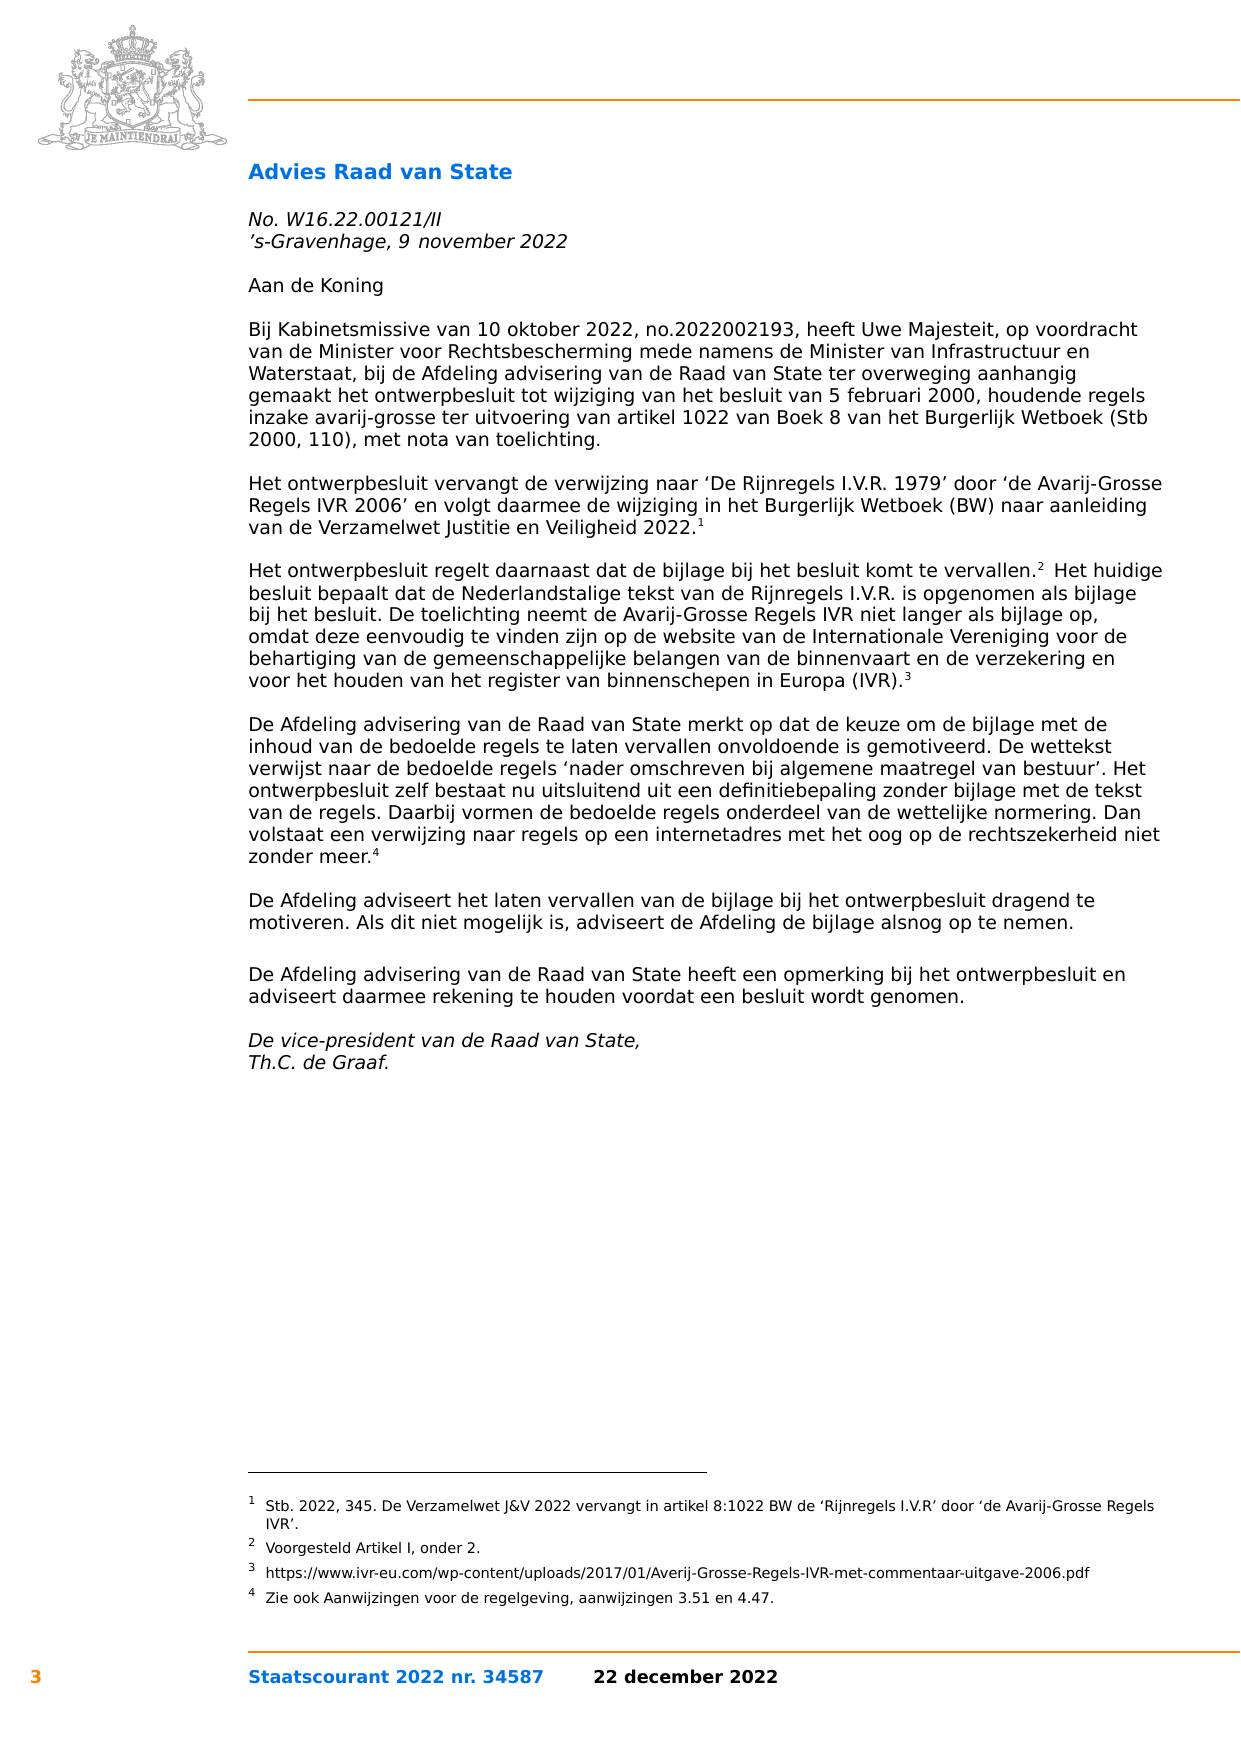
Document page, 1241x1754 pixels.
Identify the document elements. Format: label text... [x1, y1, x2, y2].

text Bij Kabinetsmissive van 10 oktober 2022, no.2022002193, heeft Uwe Majesteit, op voordracht van de Minister voor Rechtsbescherming mede namens de Minister van Infrastructuur en Waterstaat, bij de Afdeling advisering van de Raad van State ter overweging aanhangig gemaakt het ontwerpbesluit tot wijziging van het besluit van 5 februari 2000, houdende regels inzake avarij-grosse ter uitvoering van artikel 1022 van Boek 8 van het Burgerlijk Wetboek (Stb 2000, 110), met nota van toelichting. [248, 319, 1163, 451]
text De vice-president van de Raad van State, Th.C. de Graaf. [248, 1030, 1163, 1074]
text ’s-Gravenhage, 9 november 2022 [248, 231, 1163, 253]
subtitle Advies Raad van State [248, 160, 1163, 184]
picture [38, 25, 227, 150]
text De Afdeling advisering van de Raad van State heeft een opmerking bij het ontwerpbesluit en adviseert daarmee rekening te houden voordat een besluit wordt genomen. [248, 964, 1163, 1008]
text https://www.ivr-eu.com/wp-content/uploads/2017/01/Averij-Grosse-Regels-IVR-met-commentaar-uitgave-2006.pdf [248, 1561, 1163, 1583]
text Aan de Koning [248, 275, 1163, 297]
text Het ontwerpbesluit vervangt de verwijzing naar ‘De Rijnregels I.V.R. 1979’ door ‘de Avarij-Grosse Regels IVR 2006’ en volgt daarmee de wijziging in het Burgerlijk Wetboek (BW) naar aanleiding van de Verzamelwet Justitie en Veiligheid 2022. [248, 473, 1163, 538]
text De Afdeling adviseert het laten vervallen van de bijlage bij het ontwerpbesluit dragend te motiveren. Als dit niet mogelijk is, adviseert de Afdeling de bijlage alsnog op te nemen. [248, 890, 1163, 934]
text Zie ook Aanwijzingen voor de regelgeving, aanwijzingen 3.51 en 4.47. [248, 1586, 1163, 1608]
text Stb. 2022, 345. De Verzamelwet J&V 2022 vervangt in artikel 8:1022 BW de ‘Rijnregels I.V.R’ door ‘de Avarij-Grosse Regels IVR’. [248, 1494, 1163, 1533]
text Het ontwerpbesluit regelt daarnaast dat de bijlage bij het besluit komt te vervallen. Het huidige besluit bepaalt dat de Nederlandstalige tekst van de Rijnregels I.V.R. is opgenomen als bijlage bij het besluit. De toelichting neemt de Avarij-Grosse Regels IVR niet langer als bijlage op, omdat deze eenvoudig te vinden zijn op de website van de Internationale Vereniging voor de behartiging van de gemeenschappelijke belangen van de binnenvaart en de verzekering en voor het houden van het register van binnenschepen in Europa (IVR). [248, 560, 1163, 692]
text Voorgesteld Artikel I, onder 2. [248, 1536, 1163, 1558]
text De Afdeling advisering van de Raad van State merkt op dat de keuze om de bijlage met de inhoud van de bedoelde regels te laten vervallen onvoldoende is gemotiveerd. De wettekst verwijst naar de bedoelde regels ‘nader omschreven bij algemene maatregel van bestuur’. Het ontwerpbesluit zelf bestaat nu uitsluitend uit een definitiebepaling zonder bijlage met de tekst van de regels. Daarbij vormen de bedoelde regels onderdeel van de wettelijke normering. Dan volstaat een verwijzing naar regels op een internetadres met het oog op de rechtszekerheid niet zonder meer. [248, 714, 1163, 868]
text No. W16.22.00121/II [248, 209, 1163, 231]
